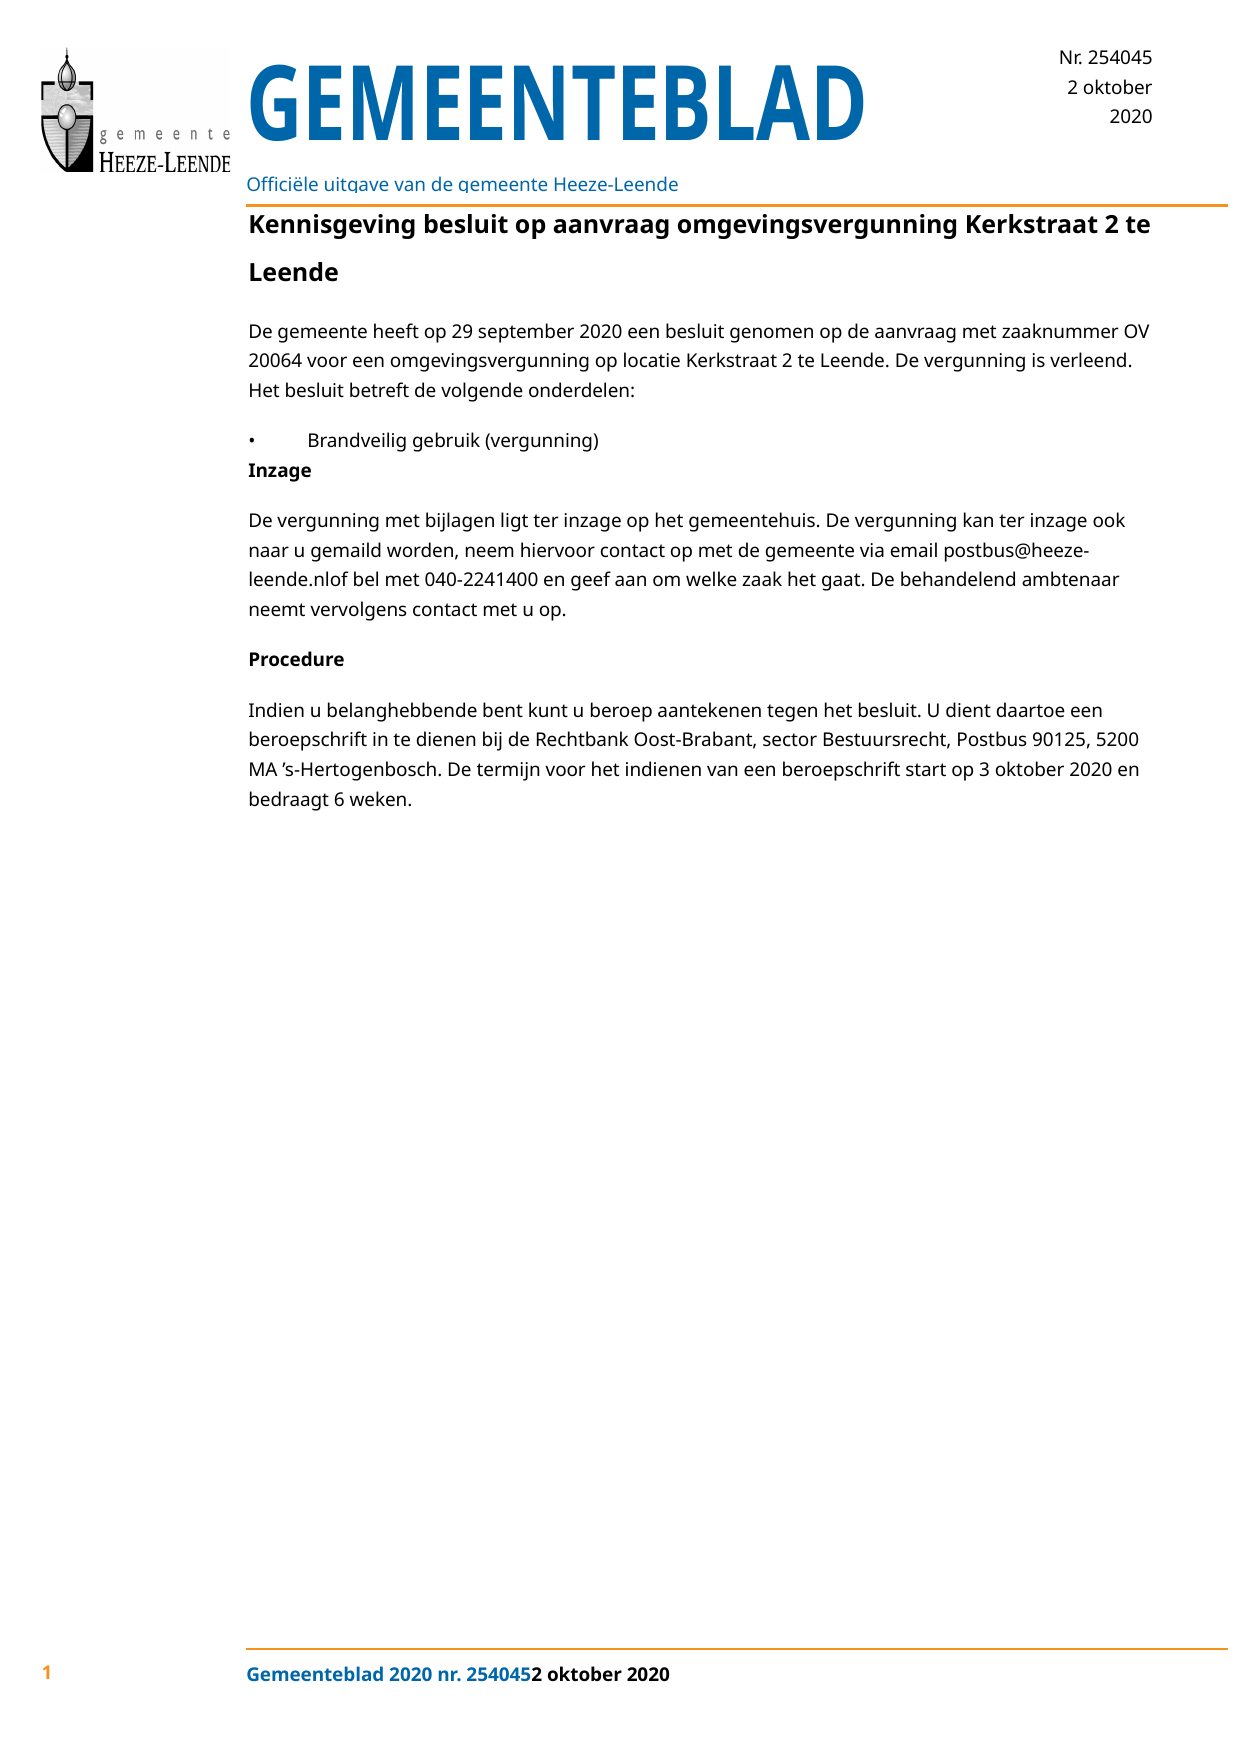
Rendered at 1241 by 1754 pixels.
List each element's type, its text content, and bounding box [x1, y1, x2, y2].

text Inzage [248, 457, 1152, 483]
text Indien u belanghebbende bent kunt u beroep aantekenen tegen het besluit. U dient daartoe een beroepschrift in te dienen bij de Rechtbank Oost-Brabant, sector Bestuursrecht, Postbus 90125, 5200 MA ’s-Hertogenbosch. De termijn voor het indienen van een beroepschrift start op 3 oktober 2020 en bedraagt 6 weken. [248, 697, 1152, 812]
text De vergunning met bijlagen ligt ter inzage op het gemeentehuis. De vergunning kan ter inzage ook naar u gemaild worden, neem hiervoor contact op met de gemeente via email postbus@heeze-leende.nlof bel met 040-2241400 en geef aan om welke zaak het gaat. De behandelend ambtenaar neemt vervolgens contact met u op. [248, 507, 1152, 622]
picture [41, 47, 231, 172]
text De gemeente heeft op 29 september 2020 een besluit genomen op de aanvraag met zaaknummer OV 20064 voor een omgevingsvergunning op locatie Kerkstraat 2 te Leende. De vergunning is verleend. Het besluit betreft de volgende onderdelen: [248, 318, 1152, 403]
text Procedure [248, 647, 1152, 672]
list Brandveilig gebruik (vergunning) [248, 427, 1152, 453]
text Kennisgeving besluit op aanvraag omgevingsvergunning Kerkstraat 2 te Leende [248, 207, 1152, 288]
